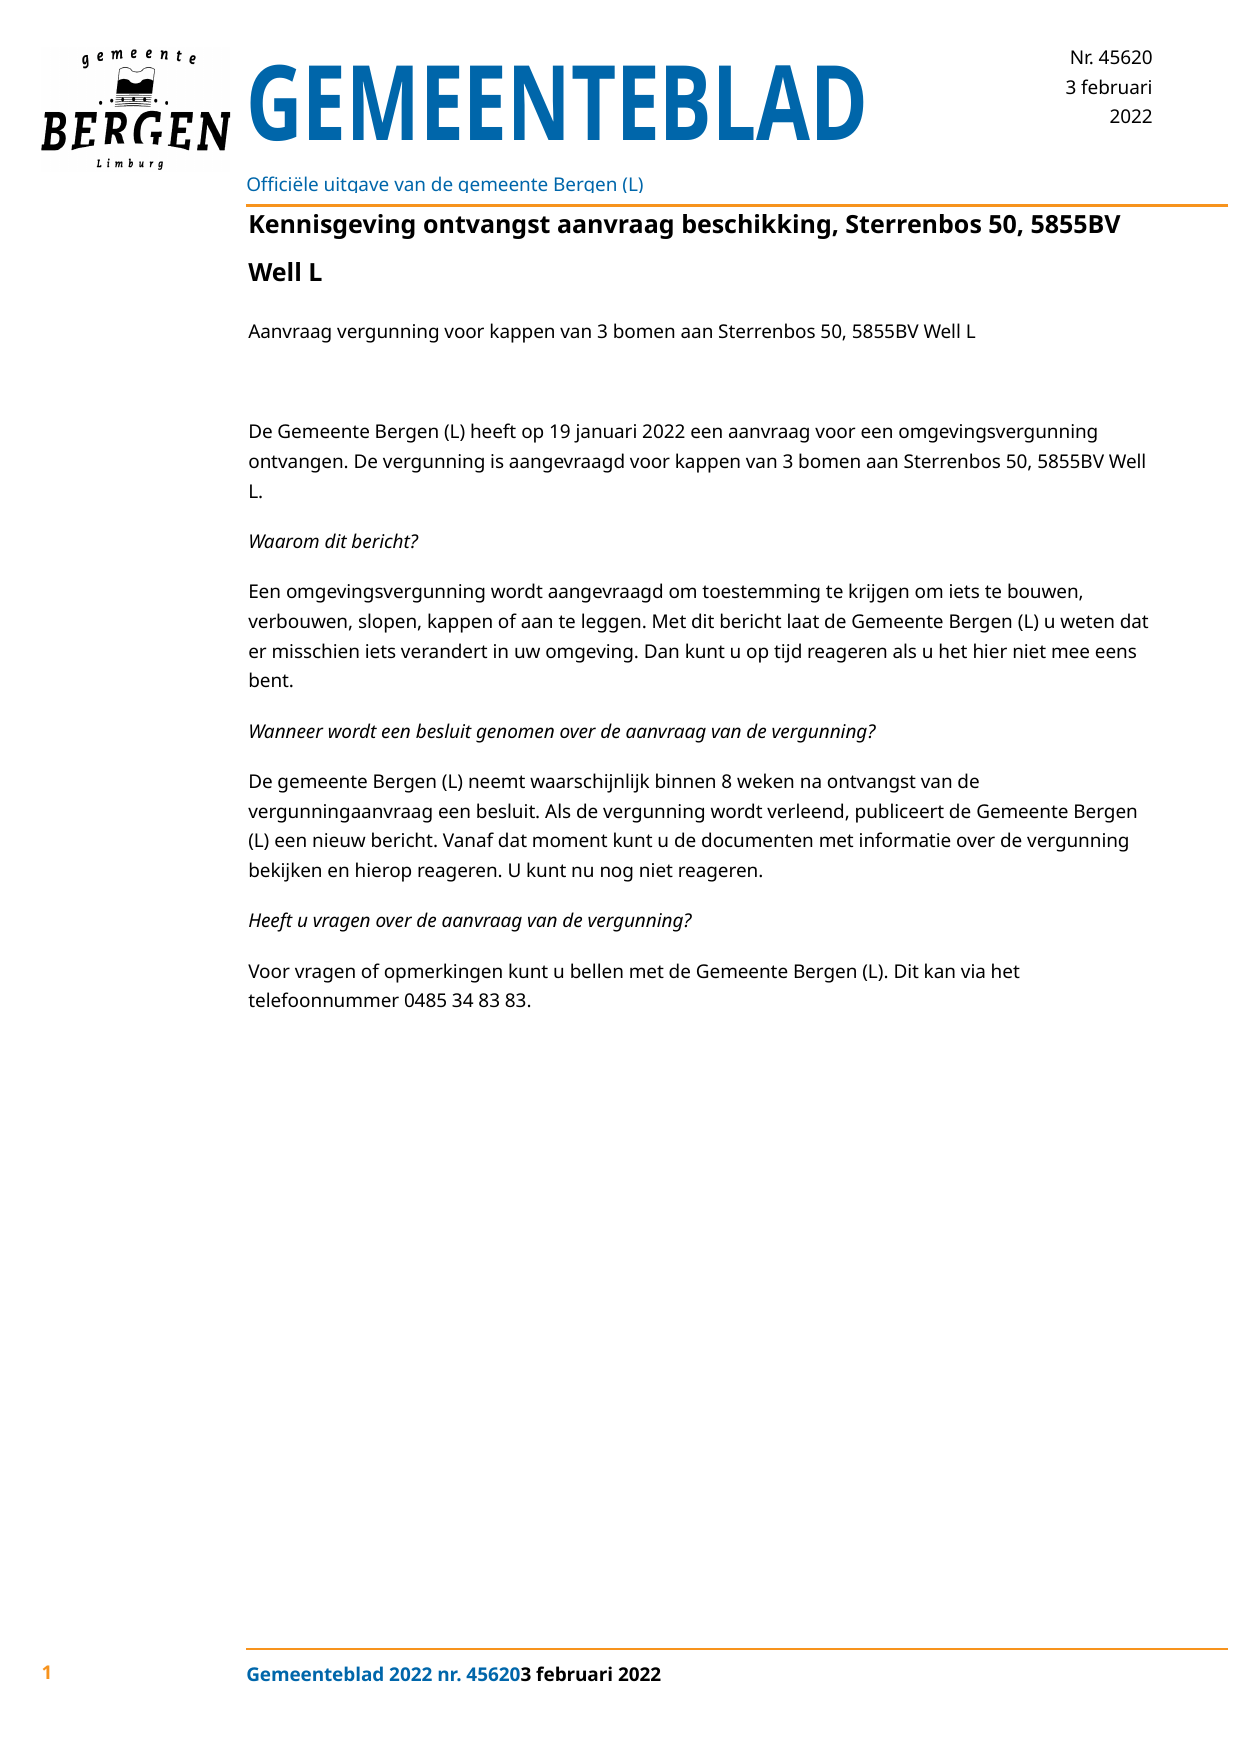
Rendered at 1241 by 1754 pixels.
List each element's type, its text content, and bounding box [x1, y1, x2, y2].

text Aanvraag vergunning voor kappen van 3 bomen aan Sterrenbos 50, 5855BV Well L [248, 318, 1152, 344]
text Wanneer wordt een besluit genomen over de aanvraag van de vergunning? [248, 718, 1152, 744]
text Waarom dit bericht? [248, 528, 1152, 554]
text Heeft u vragen over de aanvraag van de vergunning? [248, 907, 1152, 933]
text De gemeente Bergen (L) neemt waarschijnlijk binnen 8 weken na ontvangst van de vergunningaanvraag een besluit. Als de vergunning wordt verleend, publiceert de Gemeente Bergen (L) een nieuw bericht. Vanaf dat moment kunt u de documenten met informatie over de vergunning bekijken en hierop reageren. U kunt nu nog niet reageren. [248, 768, 1152, 883]
text Voor vragen of opmerkingen kunt u bellen met de Gemeente Bergen (L). Dit kan via het telefoonnummer 0485 34 83 83. [248, 958, 1152, 1013]
picture [41, 47, 231, 172]
text De Gemeente Bergen (L) heeft op 19 januari 2022 een aanvraag voor een omgevingsvergunning ontvangen. De vergunning is aangevraagd voor kappen van 3 bomen aan Sterrenbos 50, 5855BV Well L. [248, 419, 1152, 504]
text Kennisgeving ontvangst aanvraag beschikking, Sterrenbos 50, 5855BV Well L [248, 207, 1152, 288]
text Een omgevingsvergunning wordt aangevraagd om toestemming te krijgen om iets te bouwen, verbouwen, slopen, kappen of aan te leggen. Met dit bericht laat de Gemeente Bergen (L) u weten dat er misschien iets verandert in uw omgeving. Dan kunt u op tijd reageren als u het hier niet mee eens bent. [248, 579, 1152, 693]
